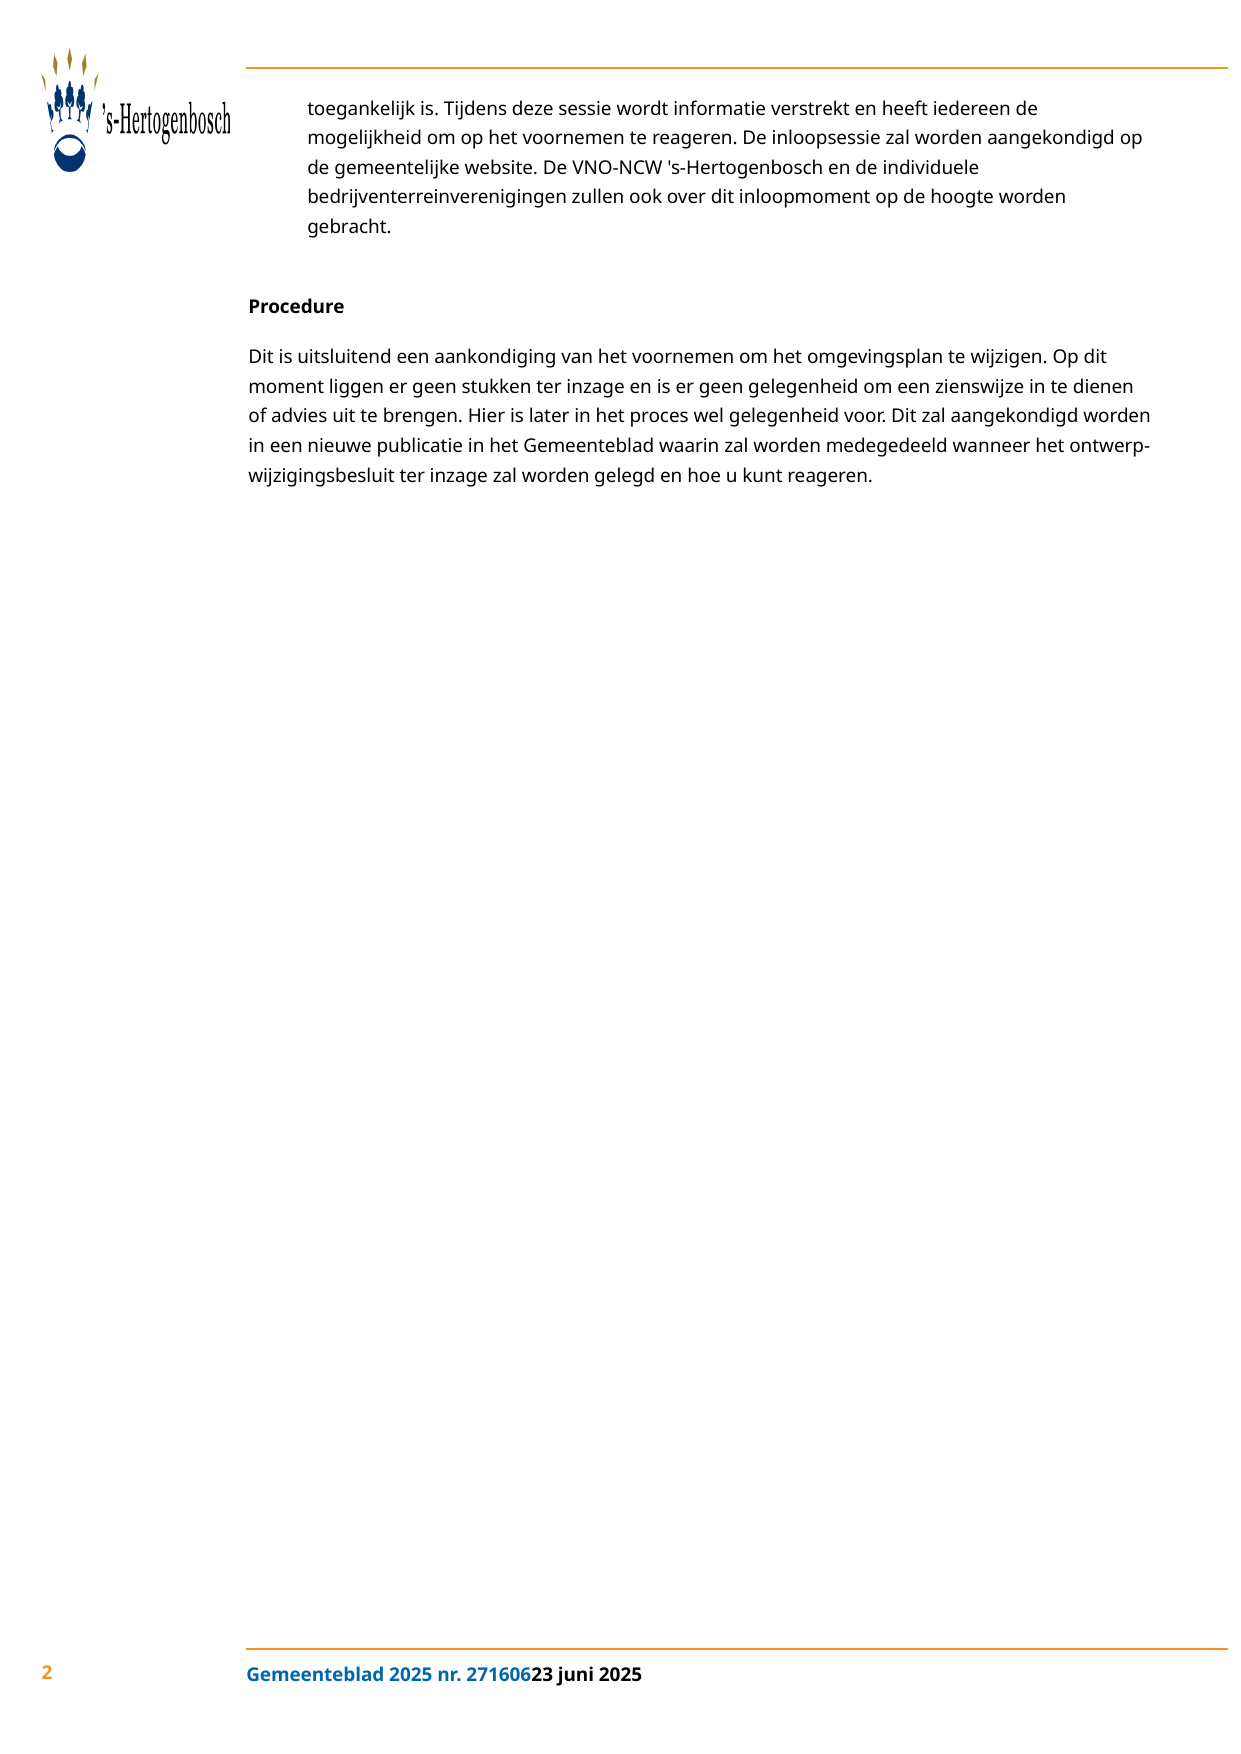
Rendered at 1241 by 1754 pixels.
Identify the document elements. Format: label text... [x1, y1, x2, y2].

picture [41, 47, 231, 172]
text Dit is uitsluitend een aankondiging van het voornemen om het omgevingsplan te wijzigen. Op dit moment liggen er geen stukken ter inzage en is er geen gelegenheid om een zienswijze in te dienen of advies uit te brengen. Hier is later in het proces wel gelegenheid voor. Dit zal aangekondigd worden in een nieuwe publicatie in het Gemeenteblad waarin zal worden medegedeeld wanneer het ontwerp-wijzigingsbesluit ter inzage zal worden gelegd en hoe u kunt reageren. [248, 343, 1152, 488]
list toegankelijk is. Tijdens deze sessie wordt informatie verstrekt en heeft iedereen de mogelijkheid om op het voornemen te reageren. De inloopsessie zal worden aangekondigd op de gemeentelijke website. De VNO-NCW 's-Hertogenbosch en de individuele bedrijventerreinverenigingen zullen ook over dit inloopmoment op de hoogte worden gebracht. [248, 95, 1152, 239]
text Procedure [248, 293, 1152, 319]
